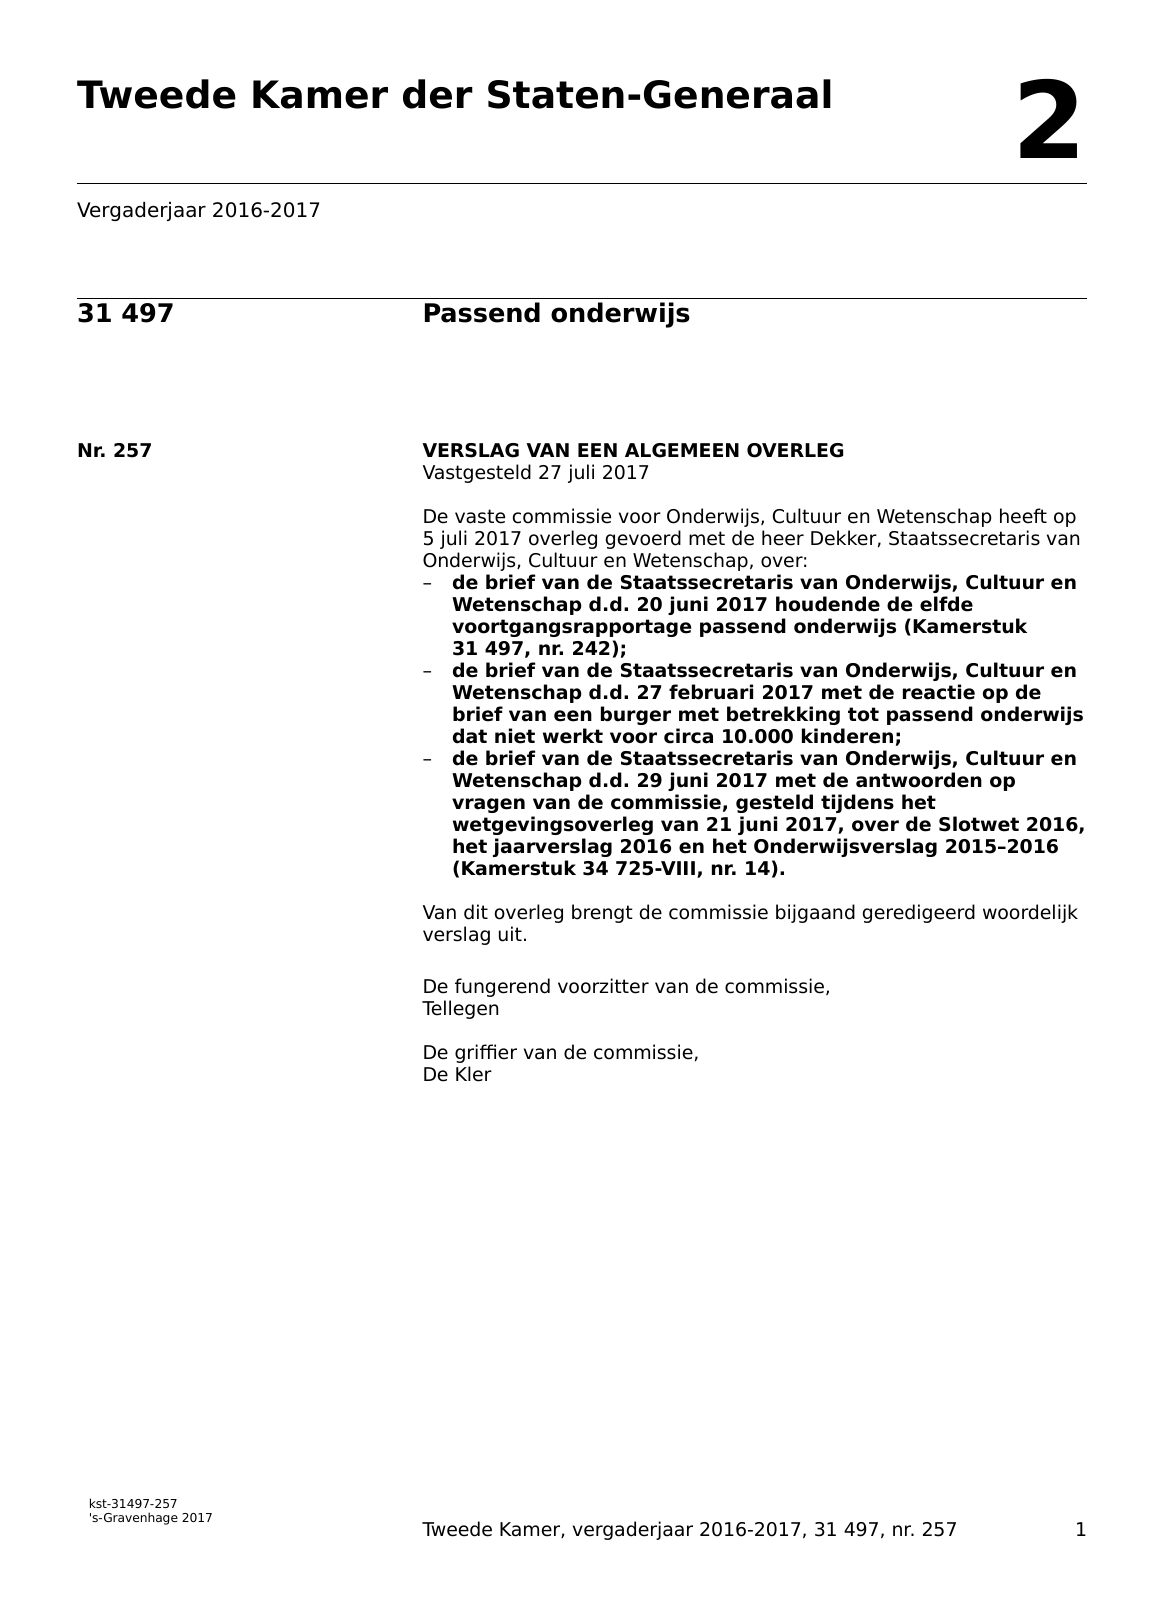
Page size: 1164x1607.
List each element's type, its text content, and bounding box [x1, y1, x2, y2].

text De fungerend voorzitter van de commissie, Tellegen [422, 976, 1087, 1019]
table_header 2 [886, 59, 1087, 183]
text – de brief van de Staatssecretaris van Onderwijs, Cultuur en Wetenschap d.d. 29 juni 2017 met de antwoorden op vragen van de commissie, gesteld tijdens het wetgevingsoverleg van 21 juni 2017, over de Slotwet 2016, het jaarverslag 2016 en het Onderwijsverslag 2015–2016 (Kamerstuk 34 725-VIII, nr. 14). [422, 748, 1087, 879]
text De griffier van de commissie, De Kler [422, 1042, 1087, 1086]
text Van dit overleg brengt de commissie bijgaand geredigeerd woordelijk verslag uit. [422, 902, 1087, 946]
text – de brief van de Staatssecretaris van Onderwijs, Cultuur en Wetenschap d.d. 27 februari 2017 met de reactie op de brief van een burger met betrekking tot passend onderwijs dat niet werkt voor circa 10.000 kinderen; [422, 660, 1087, 748]
text Vastgesteld 27 juli 2017 [422, 462, 1087, 484]
text 's-Gravenhage 2017 [88, 1511, 323, 1525]
table_header Tweede Kamer der Staten-Generaal [77, 59, 886, 183]
subtitle Nr. 257 VERSLAG VAN EEN ALGEMEEN OVERLEG [77, 440, 1087, 462]
table_cell Vergaderjaar 2016-2017 [77, 184, 1087, 298]
text De vaste commissie voor Onderwijs, Cultuur en Wetenschap heeft op 5 juli 2017 overleg gevoerd met de heer Dekker, Staatssecretaris van Onderwijs, Cultuur en Wetenschap, over: [422, 506, 1087, 572]
text kst-31497-257 [88, 1497, 323, 1511]
subtitle 31 497 Passend onderwijs [77, 299, 1087, 329]
text – de brief van de Staatssecretaris van Onderwijs, Cultuur en Wetenschap d.d. 20 juni 2017 houdende de elfde voortgangsrapportage passend onderwijs (Kamerstuk 31 497, nr. 242); [422, 572, 1087, 660]
